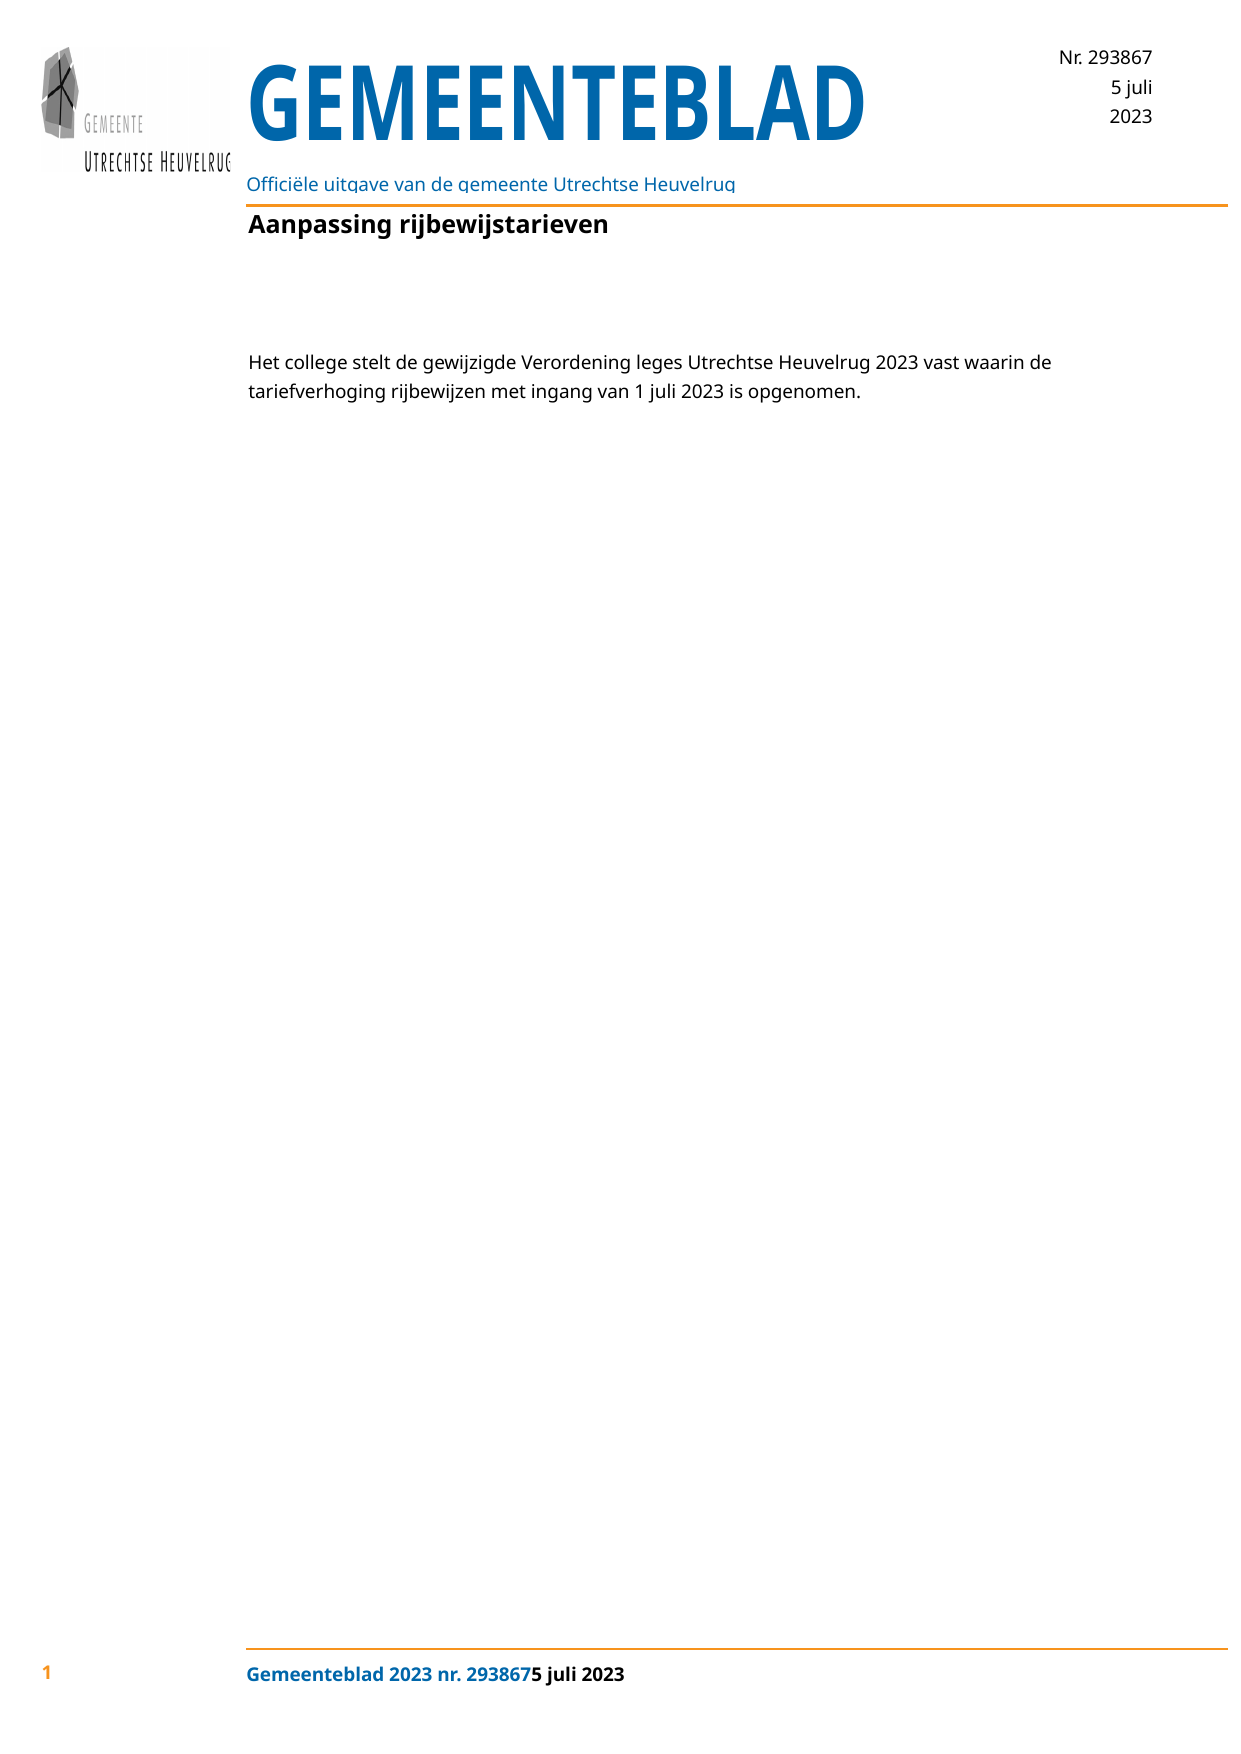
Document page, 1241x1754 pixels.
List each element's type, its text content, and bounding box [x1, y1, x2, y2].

picture [41, 47, 231, 172]
text Het college stelt de gewijzigde Verordening leges Utrechtse Heuvelrug 2023 vast waarin de tariefverhoging rijbewijzen met ingang van 1 juli 2023 is opgenomen. [248, 349, 1152, 404]
text Aanpassing rijbewijstarieven [248, 207, 1152, 241]
